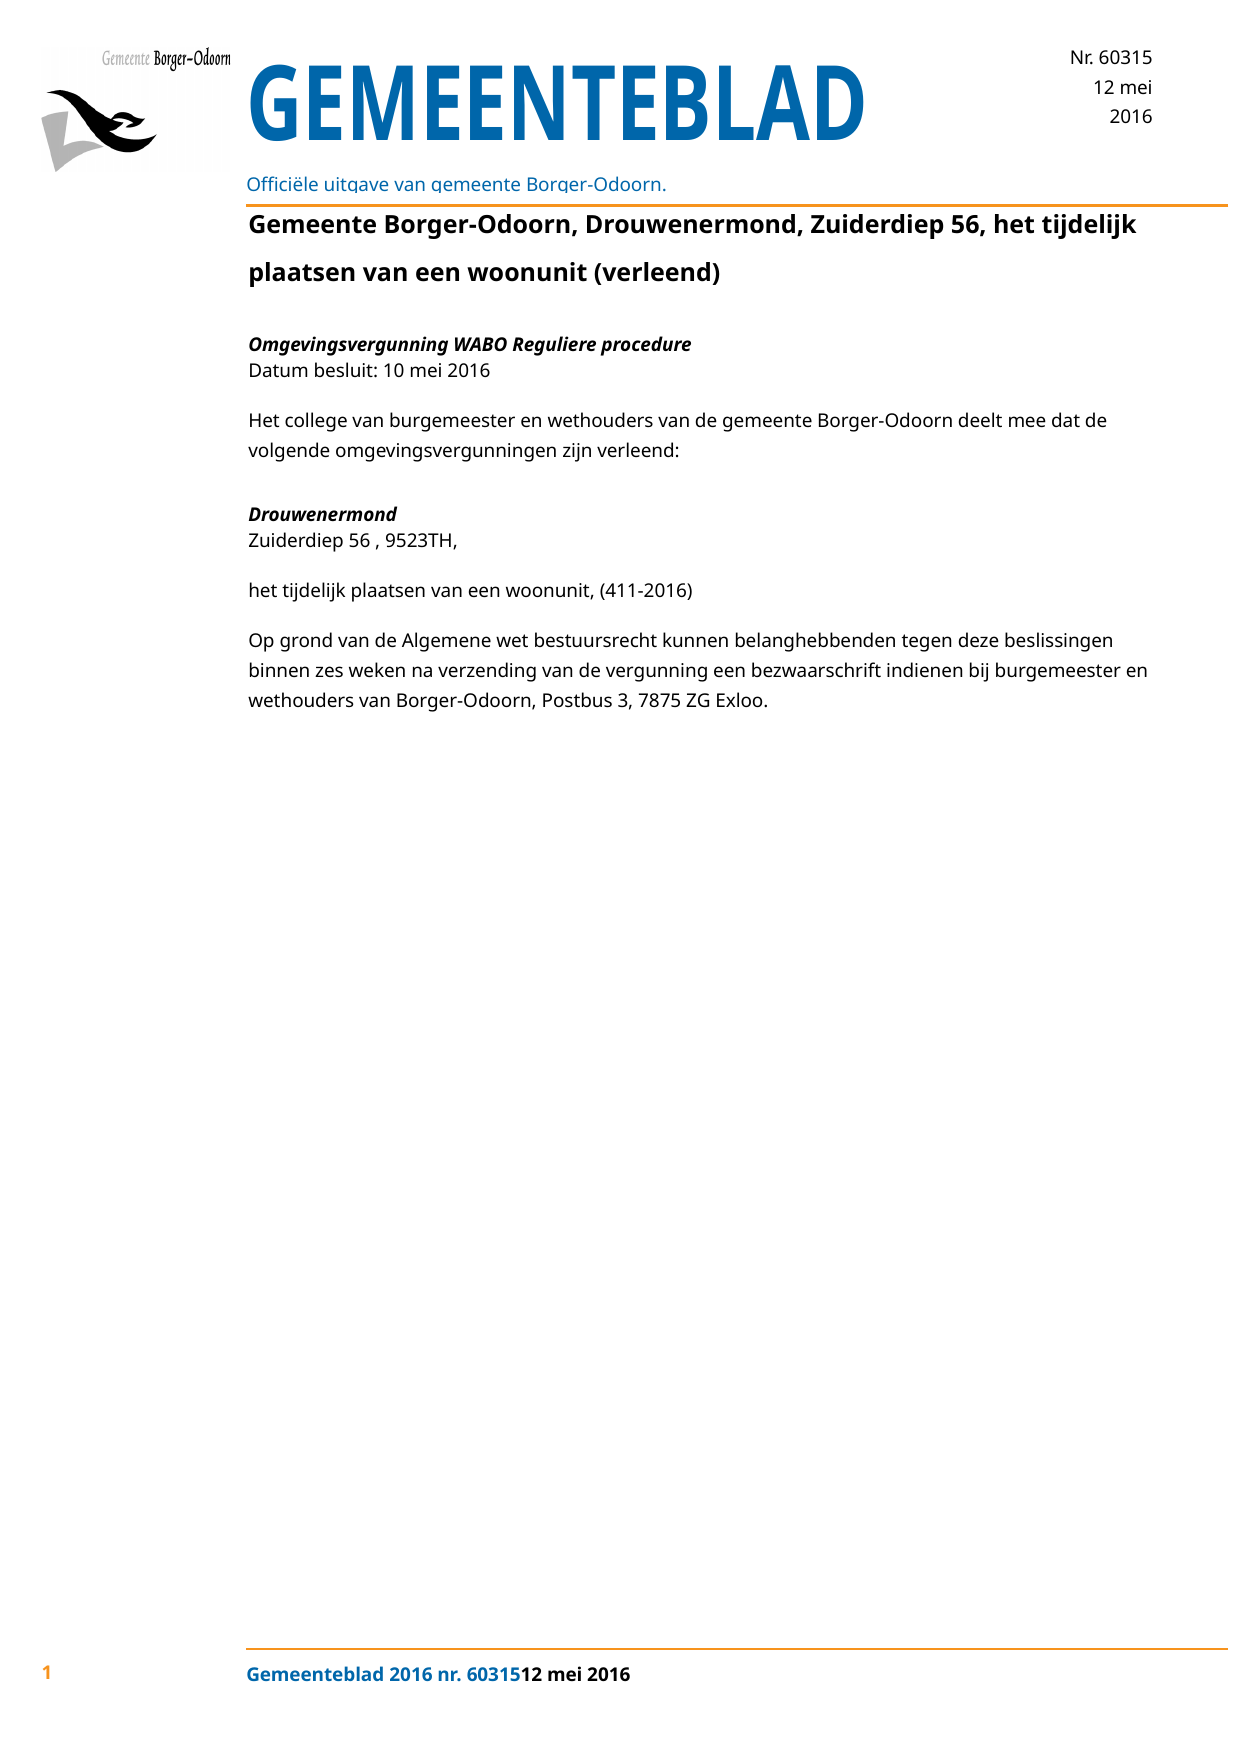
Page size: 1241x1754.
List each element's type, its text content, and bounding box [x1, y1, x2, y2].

text Op grond van de Algemene wet bestuursrecht kunnen belanghebbenden tegen deze beslissingen binnen zes weken na verzending van de vergunning een bezwaarschrift indienen bij burgemeester en wethouders van Borger-Odoorn, Postbus 3, 7875 ZG Exloo. [248, 628, 1152, 713]
picture [41, 47, 231, 172]
text Omgevingsvergunning WABO Reguliere procedure [248, 331, 1152, 357]
text Datum besluit: 10 mei 2016 [248, 357, 1152, 383]
text Zuiderdiep 56 , 9523TH, [248, 527, 1152, 553]
text Gemeente Borger-Odoorn, Drouwenermond, Zuiderdiep 56, het tijdelijk plaatsen van een woonunit (verleend) [248, 207, 1152, 288]
text Het college van burgemeester en wethouders van de gemeente Borger-Odoorn deelt mee dat de volgende omgevingsvergunningen zijn verleend: [248, 408, 1152, 463]
text Drouwenermond [248, 501, 1152, 527]
text het tijdelijk plaatsen van een woonunit, (411-2016) [248, 577, 1152, 603]
